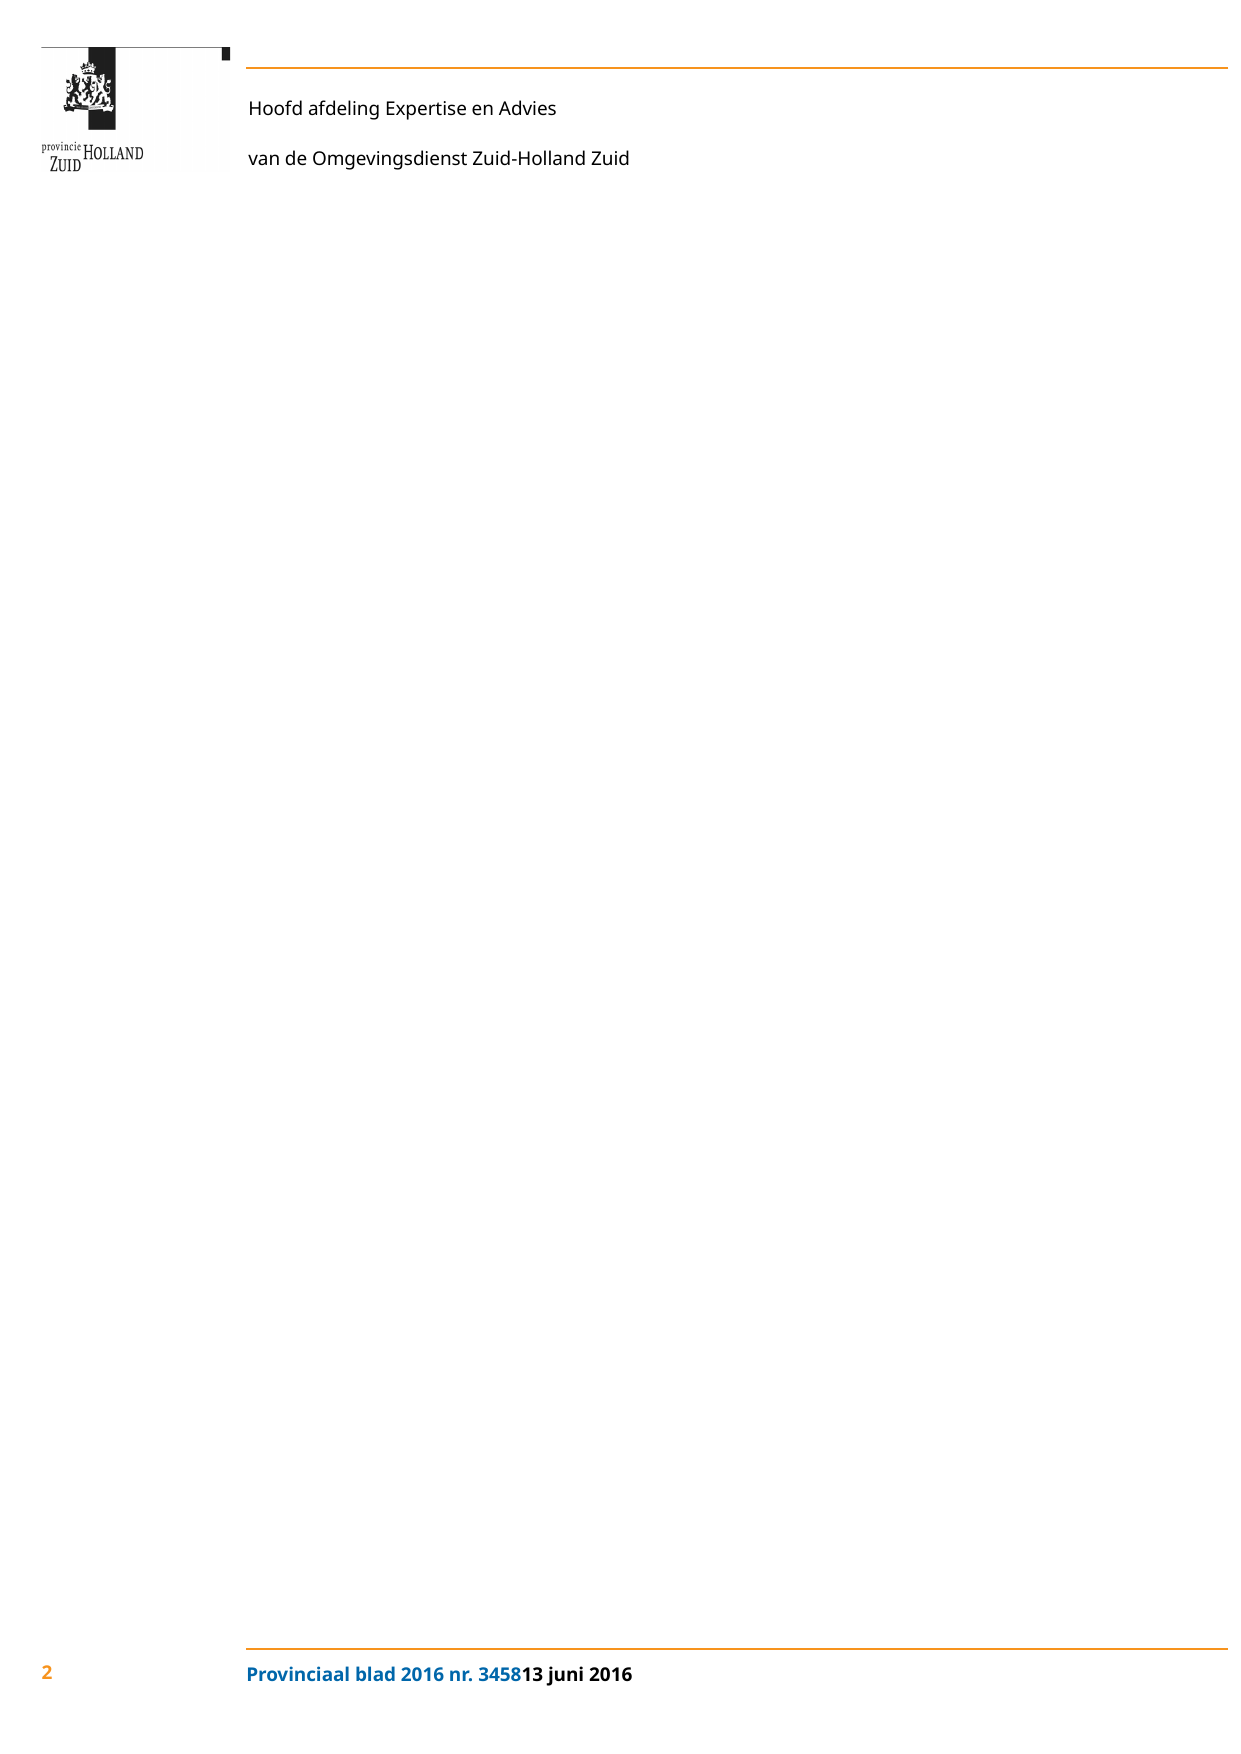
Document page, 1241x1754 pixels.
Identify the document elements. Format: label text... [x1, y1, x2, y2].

picture [41, 47, 231, 172]
text van de Omgevingsdienst Zuid-Holland Zuid [248, 145, 1152, 171]
text Hoofd afdeling Expertise en Advies [248, 95, 1152, 121]
